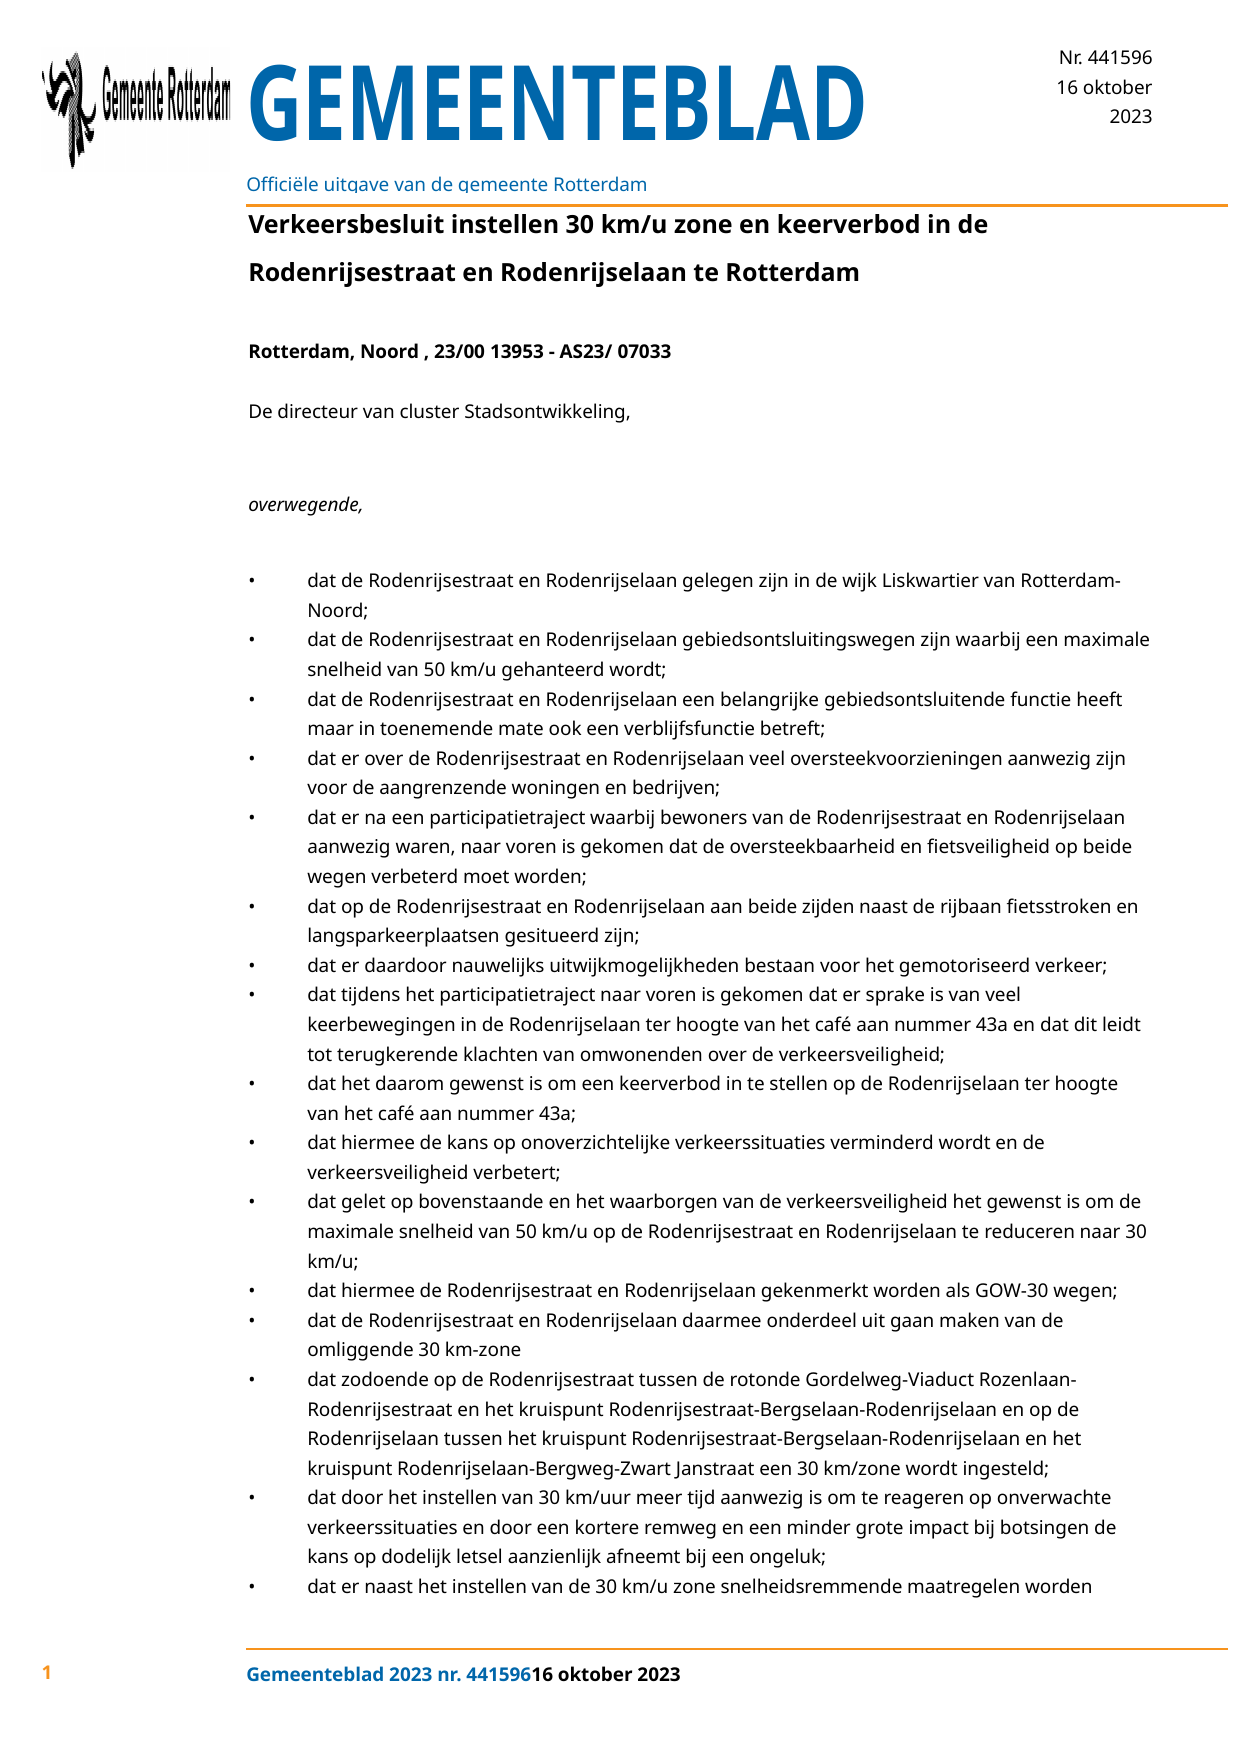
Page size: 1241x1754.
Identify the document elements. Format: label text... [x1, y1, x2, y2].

list dat zodoende op de Rodenrijsestraat tussen de rotonde Gordelweg-Viaduct Rozenlaan-Rodenrijsestraat en het kruispunt Rodenrijsestraat-Bergselaan-Rodenrijselaan en op de Rodenrijselaan tussen het kruispunt Rodenrijsestraat-Bergselaan-Rodenrijselaan en het kruispunt Rodenrijselaan-Bergweg-Zwart Janstraat een 30 km/zone wordt ingesteld; [248, 1366, 1152, 1481]
list dat er na een participatietraject waarbij bewoners van de Rodenrijsestraat en Rodenrijselaan aanwezig waren, naar voren is gekomen dat de oversteekbaarheid en fietsveiligheid op beide wegen verbeterd moet worden; [248, 804, 1152, 889]
list dat hiermee de Rodenrijsestraat en Rodenrijselaan gekenmerkt worden als GOW-30 wegen; [248, 1277, 1152, 1303]
list dat gelet op bovenstaande en het waarborgen van de verkeersveiligheid het gewenst is om de maximale snelheid van 50 km/u op de Rodenrijsestraat en Rodenrijselaan te reduceren naar 30 km/u; [248, 1189, 1152, 1274]
text De directeur van cluster Stadsontwikkeling, [248, 398, 1152, 423]
list dat er daardoor nauwelijks uitwijkmogelijkheden bestaan voor het gemotoriseerd verkeer; [248, 952, 1152, 978]
list dat de Rodenrijsestraat en Rodenrijselaan daarmee onderdeel uit gaan maken van de omliggende 30 km-zone [248, 1307, 1152, 1362]
list dat hiermee de kans op onoverzichtelijke verkeerssituaties verminderd wordt en de verkeersveiligheid verbetert; [248, 1129, 1152, 1185]
picture [41, 47, 231, 172]
list dat het daarom gewenst is om een keerverbod in te stellen op de Rodenrijselaan ter hoogte van het café aan nummer 43a; [248, 1070, 1152, 1126]
text Verkeersbesluit instellen 30 km/u zone en keerverbod in de Rodenrijsestraat en Rodenrijselaan te Rotterdam [248, 207, 1152, 288]
list dat de Rodenrijsestraat en Rodenrijselaan een belangrijke gebiedsontsluitende functie heeft maar in toenemende mate ook een verblijfsfunctie betreft; [248, 686, 1152, 741]
list dat de Rodenrijsestraat en Rodenrijselaan gebiedsontsluitingswegen zijn waarbij een maximale snelheid van 50 km/u gehanteerd wordt; [248, 627, 1152, 682]
list dat tijdens het participatietraject naar voren is gekomen dat er sprake is van veel keerbewegingen in de Rodenrijselaan ter hoogte van het café aan nummer 43a en dat dit leidt tot terugkerende klachten van omwonenden over de verkeersveiligheid; [248, 982, 1152, 1067]
list dat de Rodenrijsestraat en Rodenrijselaan gelegen zijn in de wijk Liskwartier van Rotterdam-Noord; [248, 567, 1152, 623]
list dat er over de Rodenrijsestraat en Rodenrijselaan veel oversteekvoorzieningen aanwezig zijn voor de aangrenzende woningen en bedrijven; [248, 745, 1152, 800]
list dat door het instellen van 30 km/uur meer tijd aanwezig is om te reageren op onverwachte verkeerssituaties en door een kortere remweg en een minder grote impact bij botsingen de kans op dodelijk letsel aanzienlijk afneemt bij een ongeluk; [248, 1484, 1152, 1569]
text overwegende, [248, 491, 1152, 517]
list dat op de Rodenrijsestraat en Rodenrijselaan aan beide zijden naast de rijbaan fietsstroken en langsparkeerplaatsen gesitueerd zijn; [248, 893, 1152, 948]
text Rotterdam, Noord , 23/00 13953 - AS23/ 07033 [248, 339, 1152, 364]
list dat er naast het instellen van de 30 km/u zone snelheidsremmende maatregelen worden [248, 1573, 1152, 1599]
